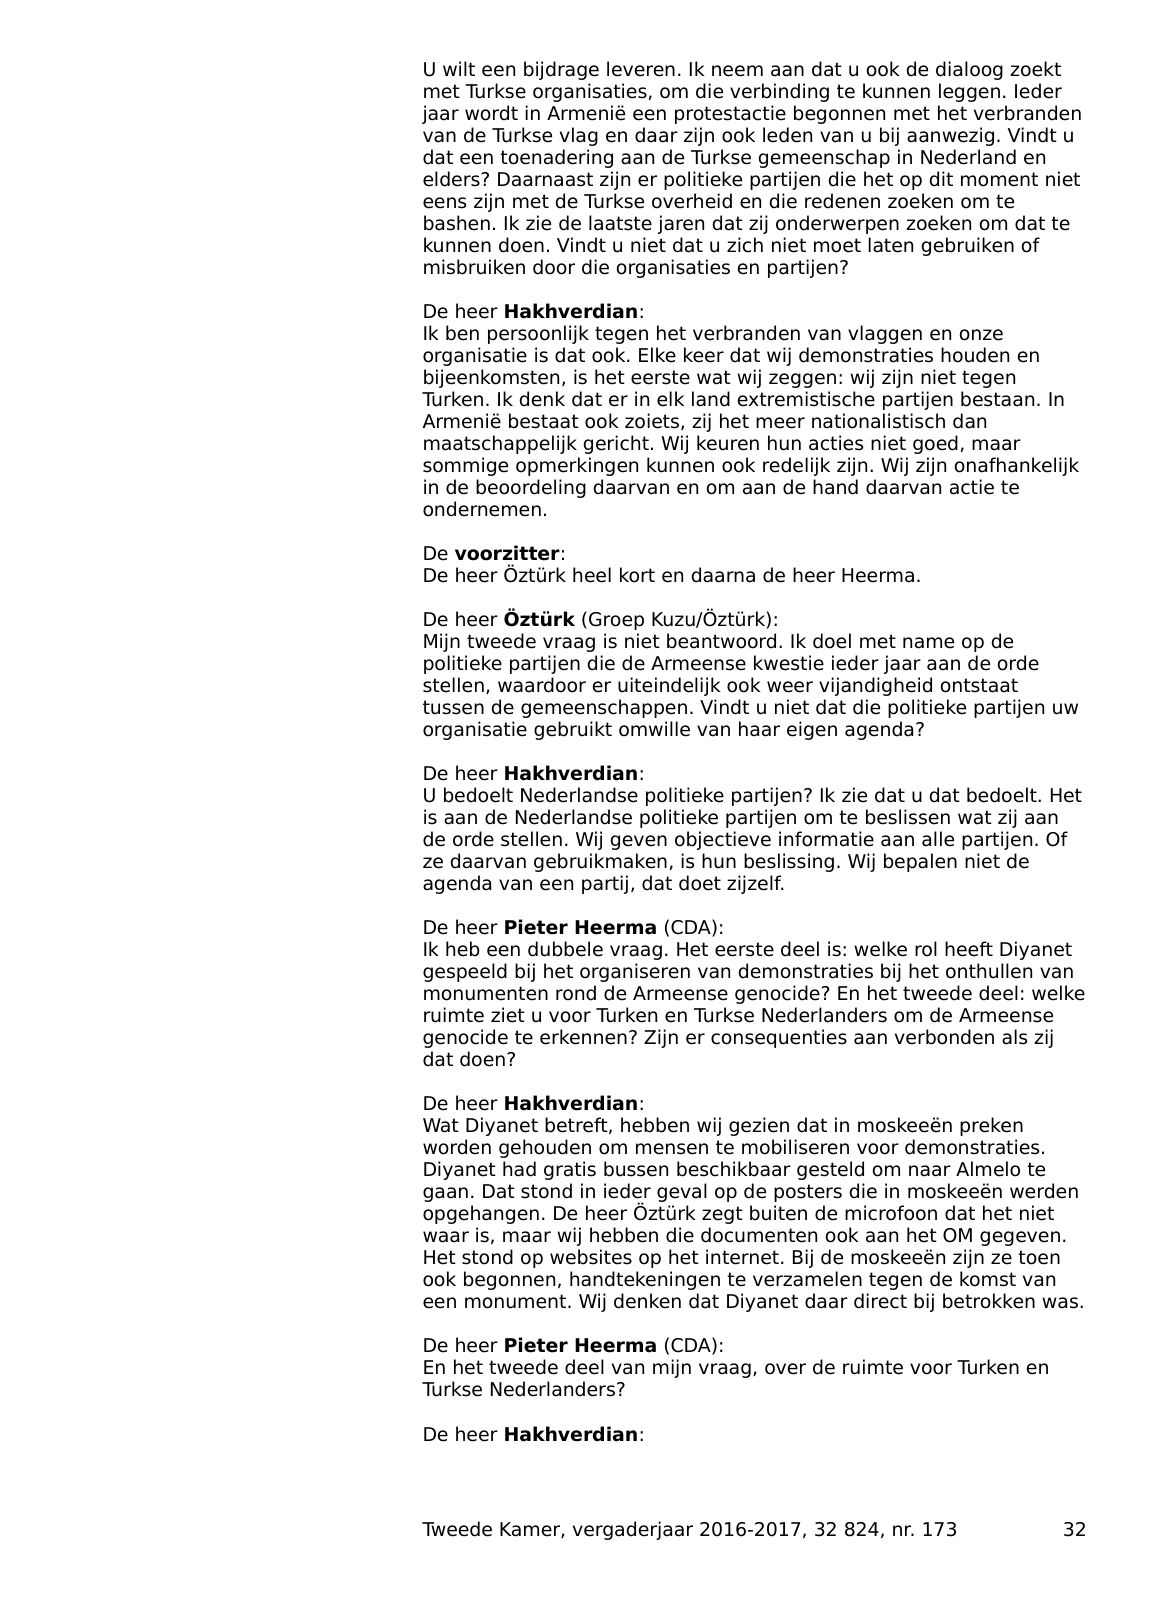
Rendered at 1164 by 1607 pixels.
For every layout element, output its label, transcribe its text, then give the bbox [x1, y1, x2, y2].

text Ik ben persoonlijk tegen het verbranden van vlaggen en onze organisatie is dat ook. Elke keer dat wij demonstraties houden en bijeenkomsten, is het eerste wat wij zeggen: wij zijn niet tegen Turken. Ik denk dat er in elk land extremistische partijen bestaan. In Armenië bestaat ook zoiets, zij het meer nationalistisch dan maatschappelijk gericht. Wij keuren hun acties niet goed, maar sommige opmerkingen kunnen ook redelijk zijn. Wij zijn onafhankelijk in de beoordeling daarvan en om aan de hand daarvan actie te ondernemen. [422, 323, 1087, 521]
text De heer Pieter Heerma (CDA): [422, 917, 1087, 939]
text De heer Öztürk heel kort en daarna de heer Heerma. [422, 565, 1087, 587]
text De voorzitter: [422, 543, 1087, 565]
text De heer Öztürk (Groep Kuzu/Öztürk): [422, 609, 1087, 631]
text Mijn tweede vraag is niet beantwoord. Ik doel met name op de politieke partijen die de Armeense kwestie ieder jaar aan de orde stellen, waardoor er uiteindelijk ook weer vijandigheid ontstaat tussen de gemeenschappen. Vindt u niet dat die politieke partijen uw organisatie gebruikt omwille van haar eigen agenda? [422, 631, 1087, 741]
text De heer Hakhverdian: [422, 1093, 1087, 1115]
text De heer Pieter Heerma (CDA): [422, 1335, 1087, 1357]
text En het tweede deel van mijn vraag, over de ruimte voor Turken en Turkse Nederlanders? [422, 1357, 1087, 1401]
text De heer Hakhverdian: [422, 1423, 1087, 1445]
text De heer Hakhverdian: [422, 763, 1087, 785]
text Wat Diyanet betreft, hebben wij gezien dat in moskeeën preken worden gehouden om mensen te mobiliseren voor demonstraties. Diyanet had gratis bussen beschikbaar gesteld om naar Almelo te gaan. Dat stond in ieder geval op de posters die in moskeeën werden opgehangen. De heer Öztürk zegt buiten de microfoon dat het niet waar is, maar wij hebben die documenten ook aan het OM gegeven. Het stond op websites op het internet. Bij de moskeeën zijn ze toen ook begonnen, handtekeningen te verzamelen tegen de komst van een monument. Wij denken dat Diyanet daar direct bij betrokken was. [422, 1115, 1087, 1313]
text U bedoelt Nederlandse politieke partijen? Ik zie dat u dat bedoelt. Het is aan de Nederlandse politieke partijen om te beslissen wat zij aan de orde stellen. Wij geven objectieve informatie aan alle partijen. Of ze daarvan gebruikmaken, is hun beslissing. Wij bepalen niet de agenda van een partij, dat doet zijzelf. [422, 785, 1087, 895]
text De heer Hakhverdian: [422, 301, 1087, 323]
text U wilt een bijdrage leveren. Ik neem aan dat u ook de dialoog zoekt met Turkse organisaties, om die verbinding te kunnen leggen. Ieder jaar wordt in Armenië een protestactie begonnen met het verbranden van de Turkse vlag en daar zijn ook leden van u bij aanwezig. Vindt u dat een toenadering aan de Turkse gemeenschap in Nederland en elders? Daarnaast zijn er politieke partijen die het op dit moment niet eens zijn met de Turkse overheid en die redenen zoeken om te bashen. Ik zie de laatste jaren dat zij onderwerpen zoeken om dat te kunnen doen. Vindt u niet dat u zich niet moet laten gebruiken of misbruiken door die organisaties en partijen? [422, 59, 1087, 279]
text Ik heb een dubbele vraag. Het eerste deel is: welke rol heeft Diyanet gespeeld bij het organiseren van demonstraties bij het onthullen van monumenten rond de Armeense genocide? En het tweede deel: welke ruimte ziet u voor Turken en Turkse Nederlanders om de Armeense genocide te erkennen? Zijn er consequenties aan verbonden als zij dat doen? [422, 939, 1087, 1071]
